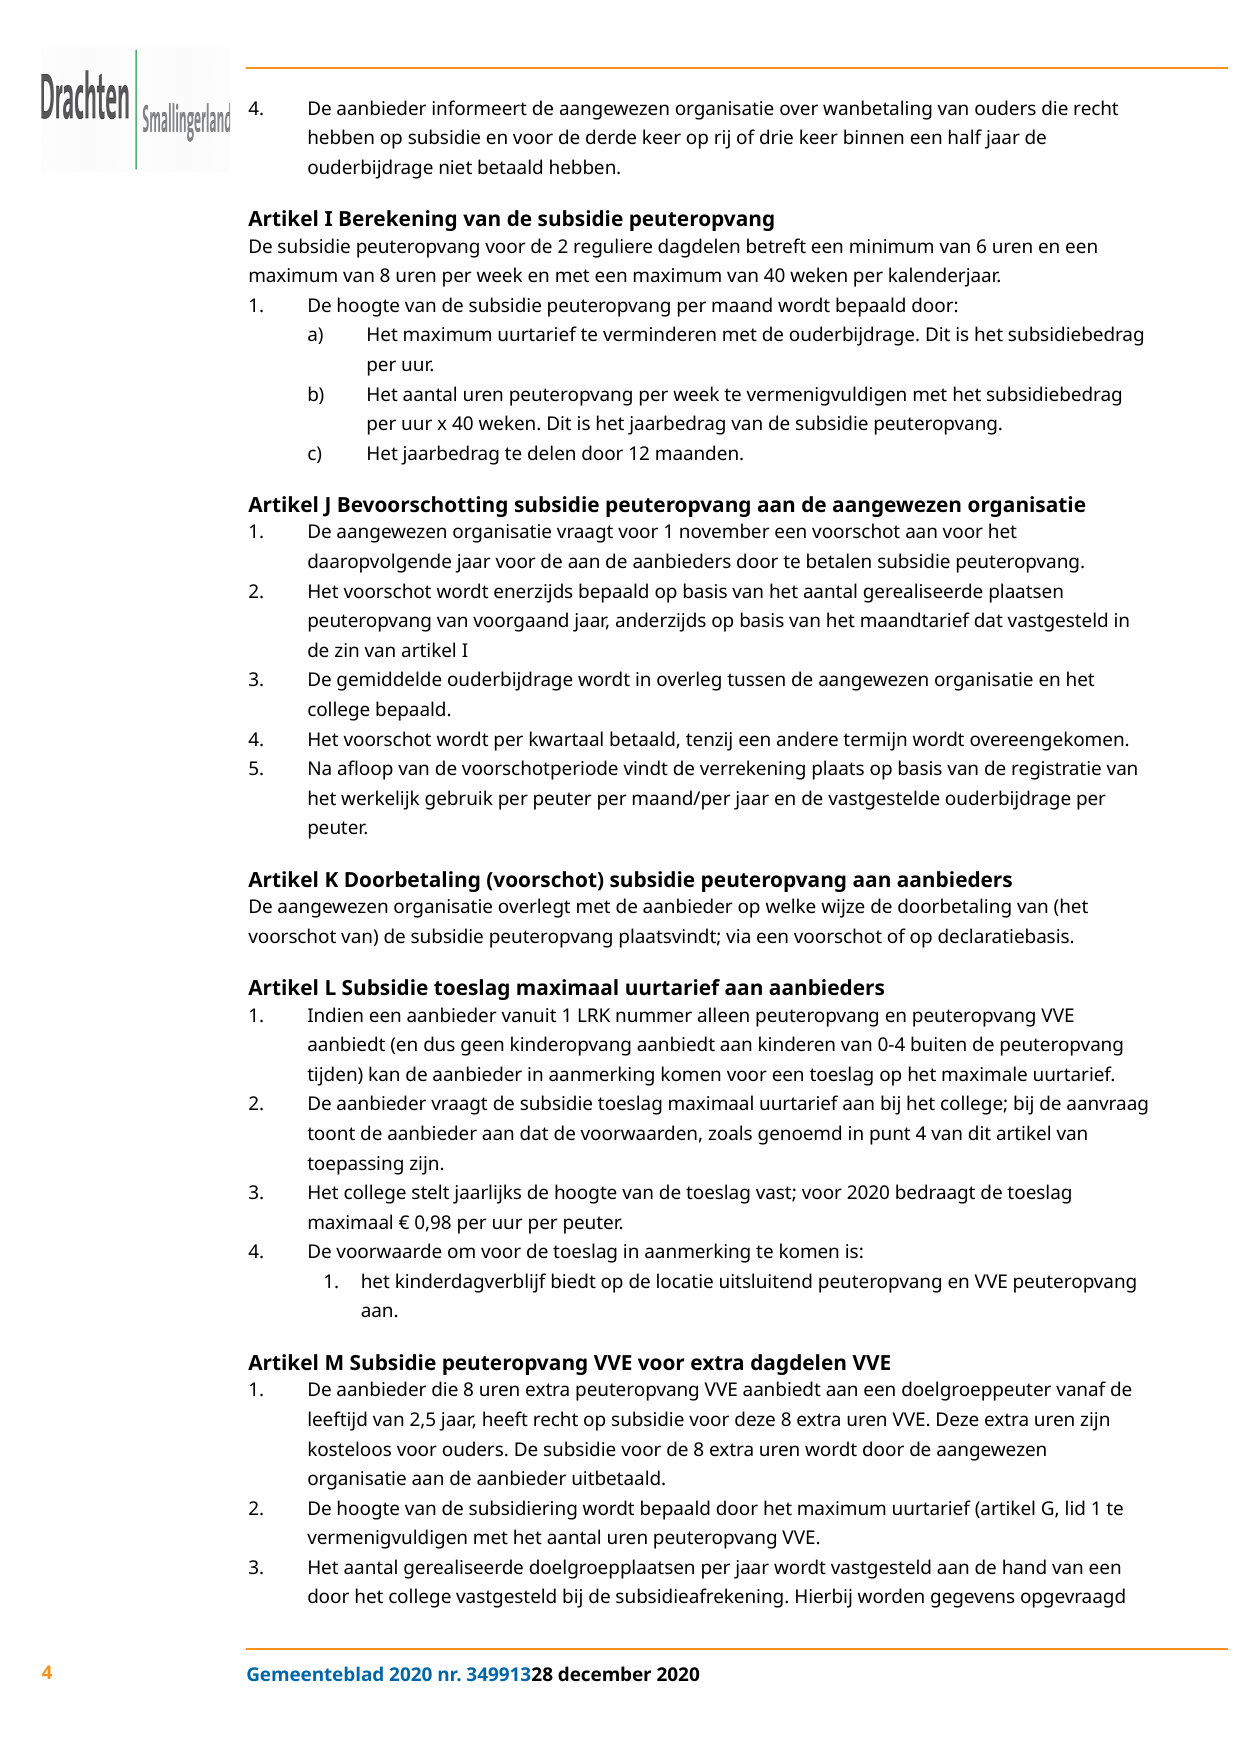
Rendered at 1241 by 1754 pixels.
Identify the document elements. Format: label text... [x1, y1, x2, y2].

list Indien een aanbieder vanuit 1 LRK nummer alleen peuteropvang en peuteropvang VVE aanbiedt (en dus geen kinderopvang aanbiedt aan kinderen van 0-4 buiten de peuteropvang tijden) kan de aanbieder in aanmerking komen voor een toeslag op het maximale uurtarief. [248, 1002, 1152, 1087]
list Het jaarbedrag te delen door 12 maanden. [307, 440, 1152, 466]
text Artikel I Berekening van de subsidie peuteropvang [248, 204, 1152, 233]
text Artikel L Subsidie toeslag maximaal uurtarief aan aanbieders [248, 973, 1152, 1002]
text De aangewezen organisatie overlegt met de aanbieder op welke wijze de doorbetaling van (het voorschot van) de subsidie peuteropvang plaatsvindt; via een voorschot of op declaratiebasis. [248, 893, 1152, 949]
list Het voorschot wordt enerzijds bepaald op basis van het aantal gerealiseerde plaatsen peuteropvang van voorgaand jaar, anderzijds op basis van het maandtarief dat vastgesteld in de zin van artikel I [248, 578, 1152, 663]
picture [41, 47, 231, 172]
list Het maximum uurtarief te verminderen met de ouderbijdrage. Dit is het subsidiebedrag per uur. [307, 322, 1152, 377]
text Artikel K Doorbetaling (voorschot) subsidie peuteropvang aan aanbieders [248, 865, 1152, 893]
list De voorwaarde om voor de toeslag in aanmerking te komen is: [248, 1238, 1152, 1264]
list De gemiddelde ouderbijdrage wordt in overleg tussen de aangewezen organisatie en het college bepaald. [248, 667, 1152, 722]
text De subsidie peuteropvang voor de 2 reguliere dagdelen betreft een minimum van 6 uren en een maximum van 8 uren per week en met een maximum van 40 weken per kalenderjaar. [248, 233, 1152, 288]
list De aanbieder vraagt de subsidie toeslag maximaal uurtarief aan bij het college; bij de aanvraag toont de aanbieder aan dat de voorwaarden, zoals genoemd in punt 4 van dit artikel van toepassing zijn. [248, 1091, 1152, 1176]
list De hoogte van de subsidiering wordt bepaald door het maximum uurtarief (artikel G, lid 1 te vermenigvuldigen met het aantal uren peuteropvang VVE. [248, 1495, 1152, 1550]
text Artikel J Bevoorschotting subsidie peuteropvang aan de aangewezen organisatie [248, 490, 1152, 519]
list Het voorschot wordt per kwartaal betaald, tenzij een andere termijn wordt overeengekomen. [248, 726, 1152, 752]
text Artikel M Subsidie peuteropvang VVE voor extra dagdelen VVE [248, 1348, 1152, 1377]
list De aangewezen organisatie vraagt voor 1 november een voorschot aan voor het daaropvolgende jaar voor de aan de aanbieders door te betalen subsidie peuteropvang. [248, 519, 1152, 574]
list Het college stelt jaarlijks de hoogte van de toeslag vast; voor 2020 bedraagt de toeslag maximaal € 0,98 per uur per peuter. [248, 1179, 1152, 1235]
list De aanbieder informeert de aangewezen organisatie over wanbetaling van ouders die recht hebben op subsidie en voor de derde keer op rij of drie keer binnen een half jaar de ouderbijdrage niet betaald hebben. [248, 95, 1152, 180]
list De hoogte van de subsidie peuteropvang per maand wordt bepaald door: [248, 292, 1152, 318]
list Na afloop van de voorschotperiode vindt de verrekening plaats op basis van de registratie van het werkelijk gebruik per peuter per maand/per jaar en de vastgestelde ouderbijdrage per peuter. [248, 755, 1152, 840]
list het kinderdagverblijf biedt op de locatie uitsluitend peuteropvang en VVE peuteropvang aan. [323, 1268, 1152, 1323]
list De aanbieder die 8 uren extra peuteropvang VVE aanbiedt aan een doelgroeppeuter vanaf de leeftijd van 2,5 jaar, heeft recht op subsidie voor deze 8 extra uren VVE. Deze extra uren zijn kosteloos voor ouders. De subsidie voor de 8 extra uren wordt door de aangewezen organisatie aan de aanbieder uitbetaald. [248, 1377, 1152, 1491]
list Het aantal uren peuteropvang per week te vermenigvuldigen met het subsidiebedrag per uur x 40 weken. Dit is het jaarbedrag van de subsidie peuteropvang. [307, 381, 1152, 436]
list Het aantal gerealiseerde doelgroepplaatsen per jaar wordt vastgesteld aan de hand van een door het college vastgesteld bij de subsidieafrekening. Hierbij worden gegevens opgevraagd [248, 1554, 1152, 1609]
